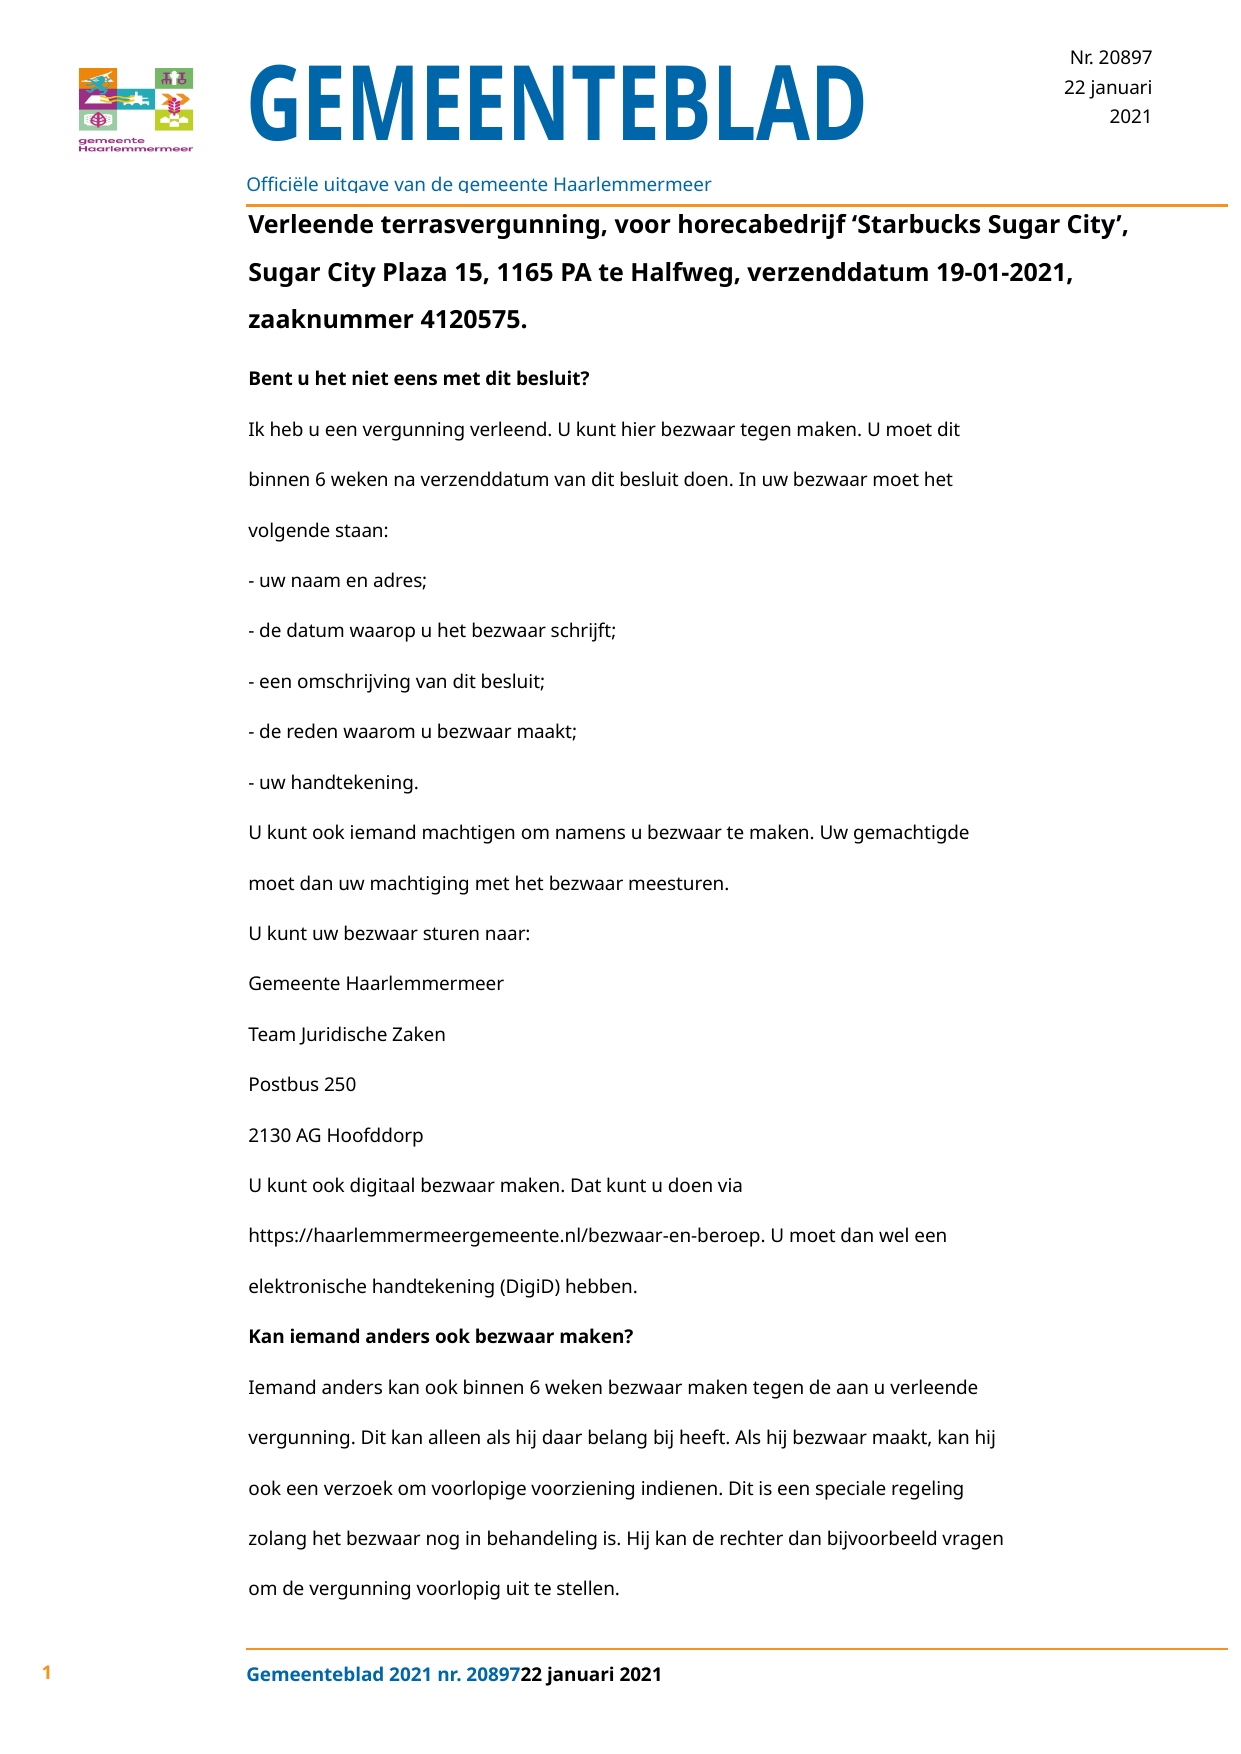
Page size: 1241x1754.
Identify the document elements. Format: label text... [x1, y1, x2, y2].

picture [41, 47, 231, 172]
text U kunt ook digitaal bezwaar maken. Dat kunt u doen via [248, 1172, 1152, 1198]
text om de vergunning voorlopig uit te stellen. [248, 1576, 1152, 1601]
text - een omschrijving van dit besluit; [248, 668, 1152, 694]
text moet dan uw machtiging met het bezwaar meesturen. [248, 870, 1152, 895]
text Kan iemand anders ook bezwaar maken? [248, 1323, 1152, 1349]
text Postbus 250 [248, 1071, 1152, 1097]
text elektronische handtekening (DigiD) hebben. [248, 1273, 1152, 1299]
text ook een verzoek om voorlopige voorziening indienen. Dit is een speciale regeling [248, 1475, 1152, 1500]
text - uw naam en adres; [248, 567, 1152, 593]
text Verleende terrasvergunning, voor horecabedrijf ‘Starbucks Sugar City’, Sugar City Plaza 15, 1165 PA te Halfweg, verzenddatum 19-01-2021, zaaknummer 4120575. [248, 207, 1152, 336]
text zolang het bezwaar nog in behandeling is. Hij kan de rechter dan bijvoorbeeld vragen [248, 1525, 1152, 1551]
text Gemeente Haarlemmermeer [248, 971, 1152, 996]
text binnen 6 weken na verzenddatum van dit besluit doen. In uw bezwaar moet het [248, 466, 1152, 492]
text U kunt uw bezwaar sturen naar: [248, 920, 1152, 946]
text Iemand anders kan ook binnen 6 weken bezwaar maken tegen de aan u verleende [248, 1374, 1152, 1399]
text - de reden waarom u bezwaar maakt; [248, 718, 1152, 744]
text volgende staan: [248, 517, 1152, 542]
text U kunt ook iemand machtigen om namens u bezwaar te maken. Uw gemachtigde [248, 819, 1152, 845]
text Bent u het niet eens met dit besluit? [248, 366, 1152, 391]
text - de datum waarop u het bezwaar schrijft; [248, 618, 1152, 643]
text Ik heb u een vergunning verleend. U kunt hier bezwaar tegen maken. U moet dit [248, 416, 1152, 442]
text 2130 AG Hoofddorp [248, 1122, 1152, 1147]
text vergunning. Dit kan alleen als hij daar belang bij heeft. Als hij bezwaar maakt, kan hij [248, 1424, 1152, 1450]
text Team Juridische Zaken [248, 1021, 1152, 1047]
text - uw handtekening. [248, 769, 1152, 794]
text https://haarlemmermeergemeente.nl/bezwaar-en-beroep. U moet dan wel een [248, 1223, 1152, 1248]
